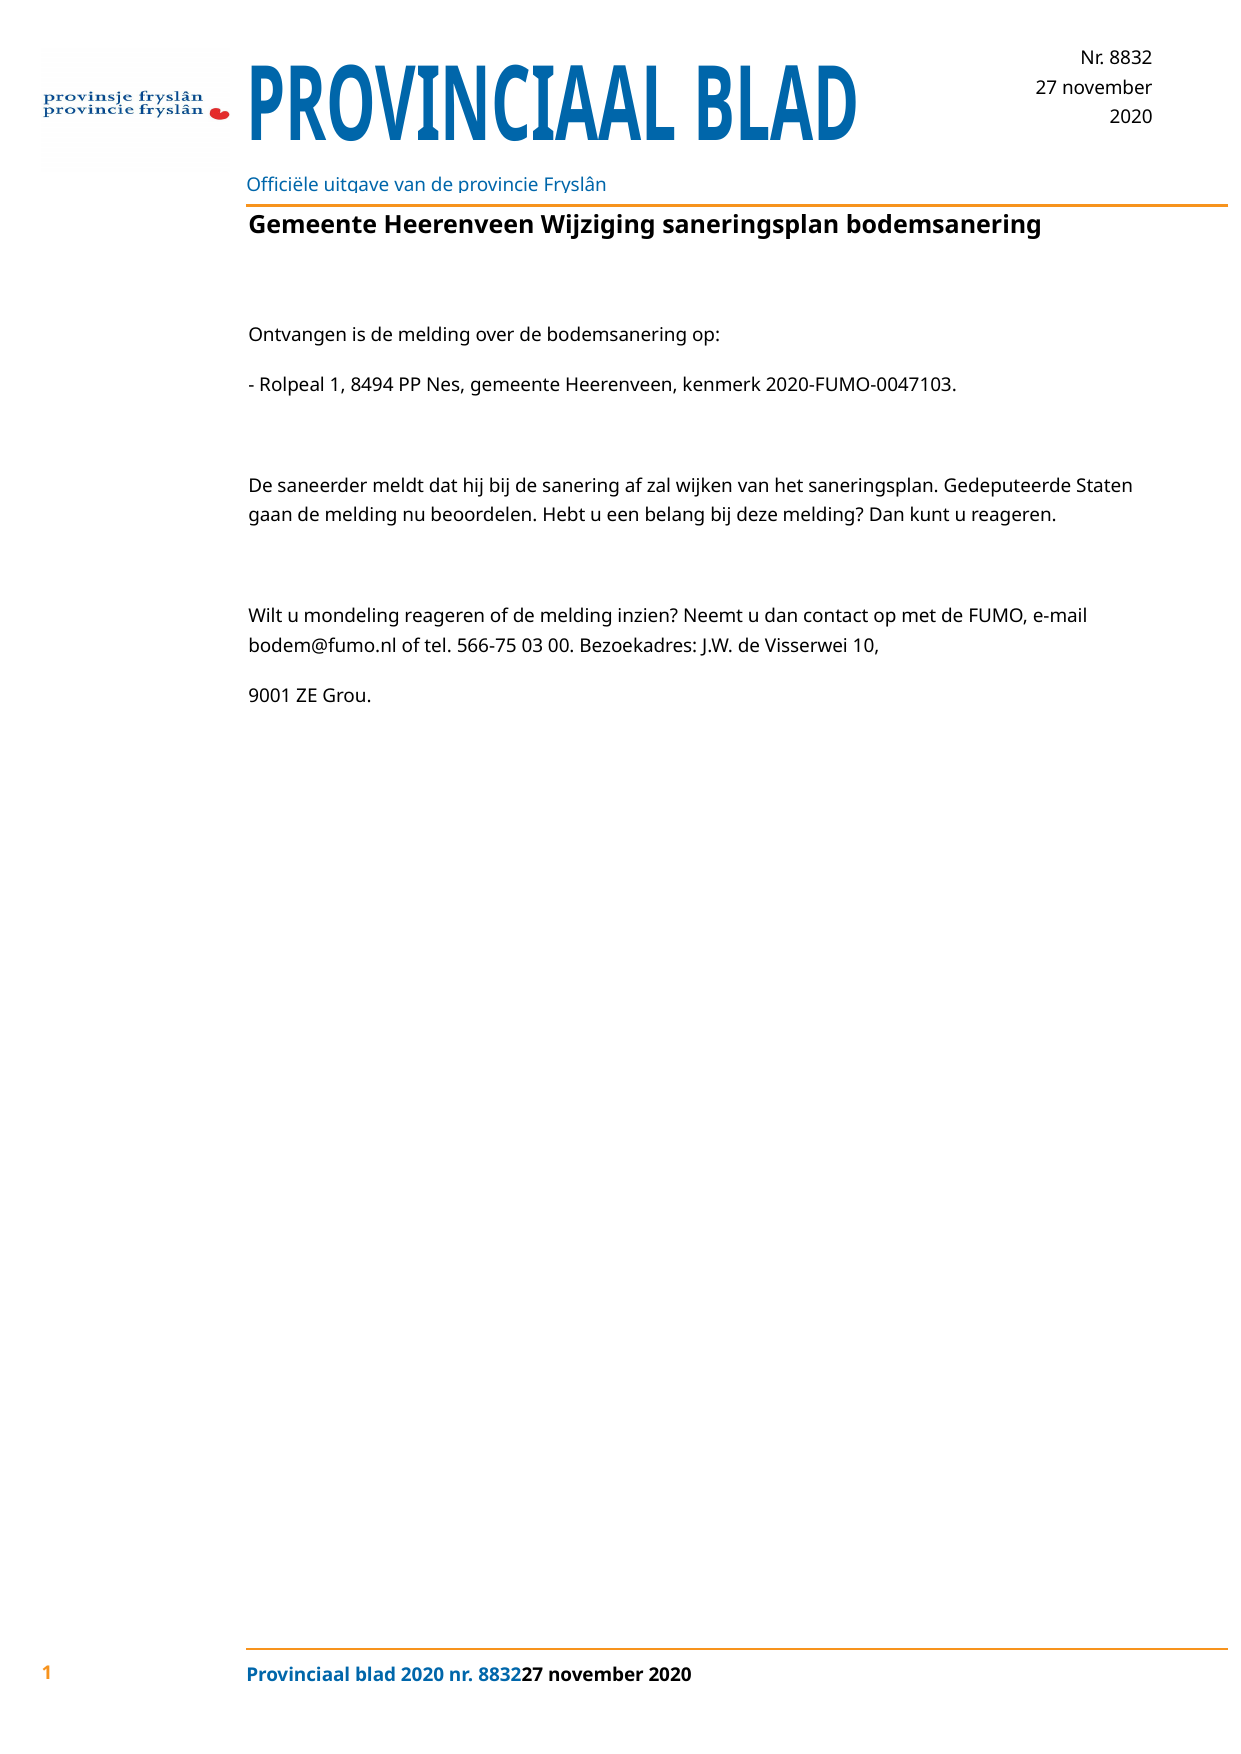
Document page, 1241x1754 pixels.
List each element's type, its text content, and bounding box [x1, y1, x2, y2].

text Ontvangen is de melding over de bodemsanering op: [248, 321, 1152, 346]
text De saneerder meldt dat hij bij de sanering af zal wijken van het saneringsplan. Gedeputeerde Staten gaan de melding nu beoordelen. Hebt u een belang bij deze melding? Dan kunt u reageren. [248, 472, 1152, 527]
text 9001 ZE Grou. [248, 682, 1152, 708]
text - Rolpeal 1, 8494 PP Nes, gemeente Heerenveen, kenmerk 2020-FUMO-0047103. [248, 371, 1152, 397]
picture [41, 47, 231, 172]
text Gemeente Heerenveen Wijziging saneringsplan bodemsanering [248, 207, 1152, 241]
text Wilt u mondeling reageren of de melding inzien? Neemt u dan contact op met de FUMO, e-mail bodem@fumo.nl of tel. 566-75 03 00. Bezoekadres: J.W. de Visserwei 10, [248, 602, 1152, 658]
